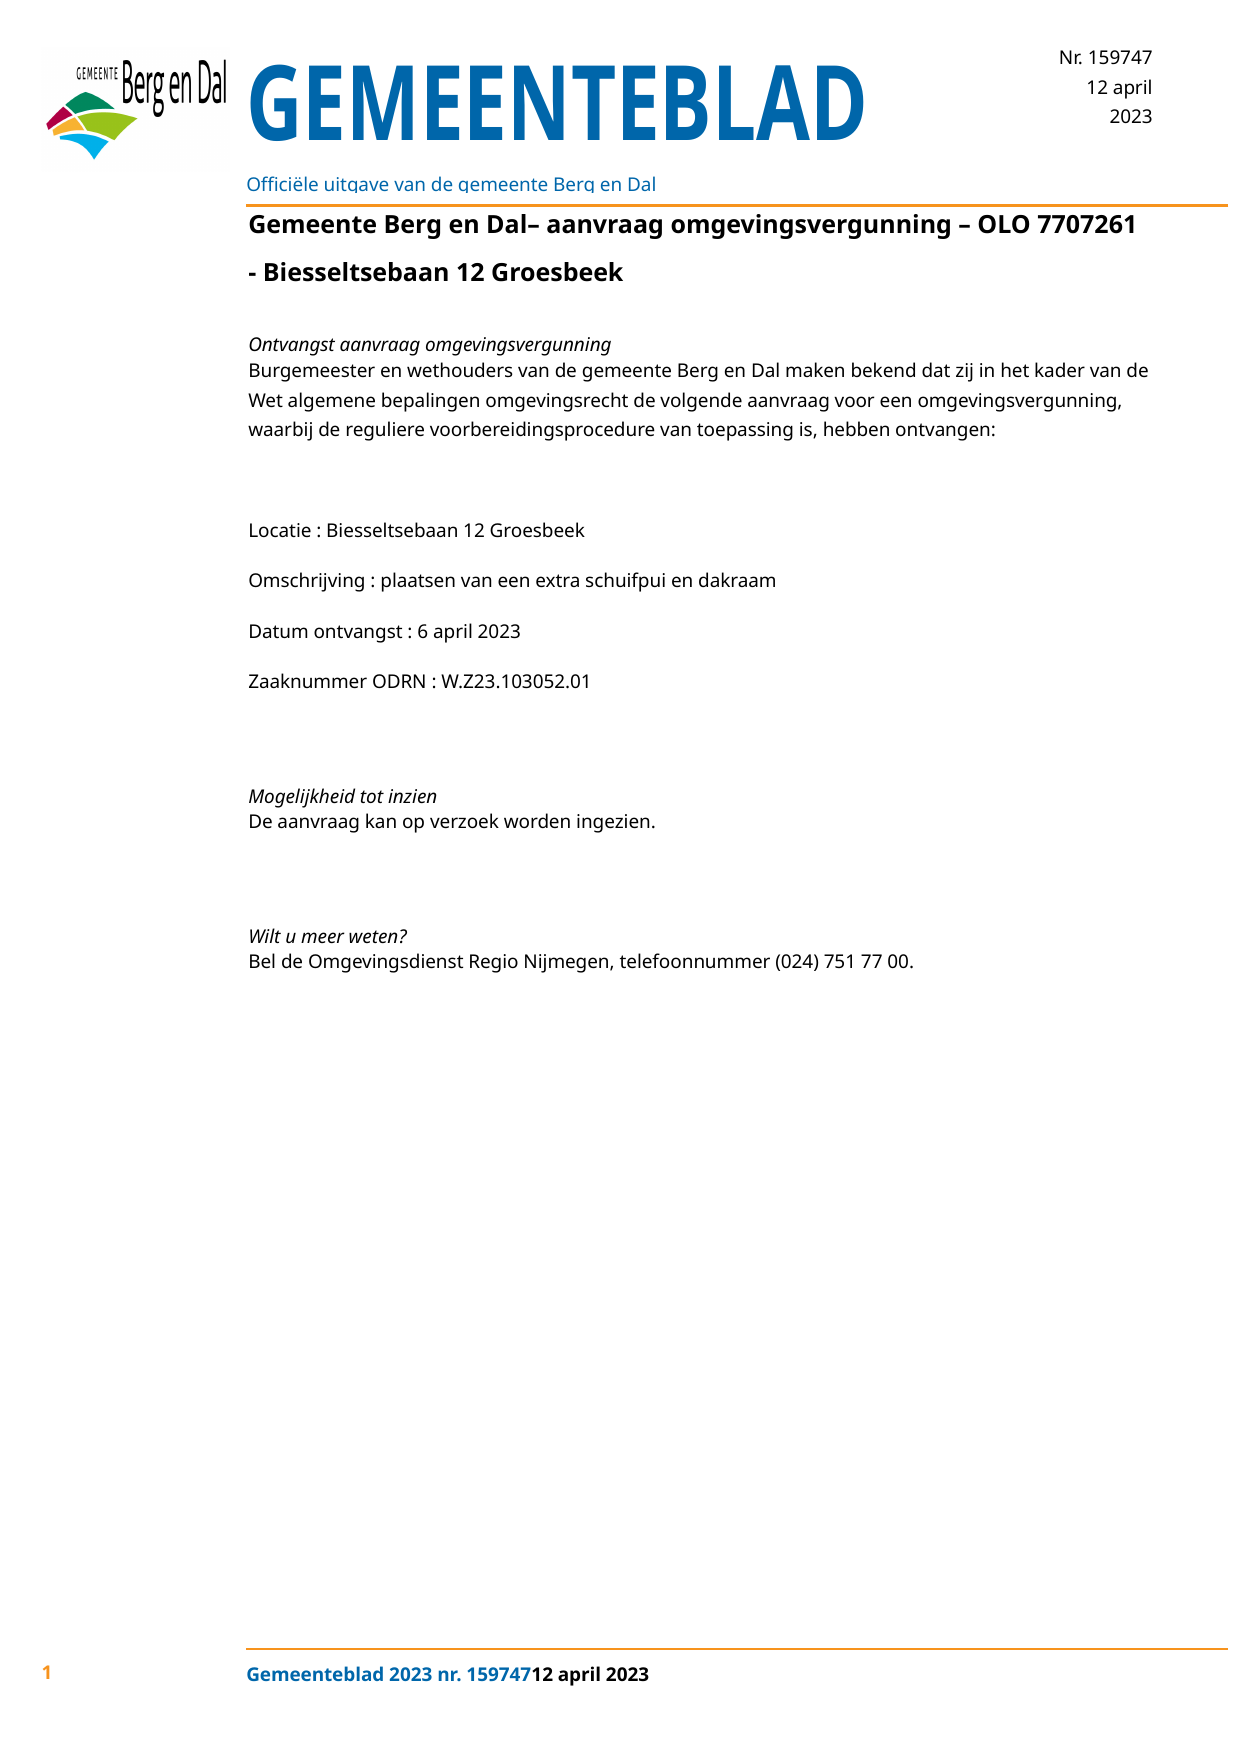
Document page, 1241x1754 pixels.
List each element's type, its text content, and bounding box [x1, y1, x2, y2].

picture [41, 47, 231, 172]
text Zaaknummer ODRN : W.Z23.103052.01 [248, 668, 1152, 694]
text Bel de Omgevingsdienst Regio Nijmegen, telefoonnummer (024) 751 77 00. [248, 949, 1152, 974]
text Mogelijkheid tot inzien [248, 783, 1152, 808]
text Datum ontvangst : 6 april 2023 [248, 618, 1152, 644]
text Gemeente Berg en Dal– aanvraag omgevingsvergunning – OLO 7707261 - Biesseltsebaan 12 Groesbeek [248, 207, 1152, 288]
text Burgemeester en wethouders van de gemeente Berg en Dal maken bekend dat zij in het kader van de Wet algemene bepalingen omgevingsrecht de volgende aanvraag voor een omgevingsvergunning, waarbij de reguliere voorbereidingsprocedure van toepassing is, hebben ontvangen: [248, 357, 1152, 442]
text Omschrijving : plaatsen van een extra schuifpui en dakraam [248, 568, 1152, 593]
text Ontvangst aanvraag omgevingsvergunning [248, 331, 1152, 357]
text De aanvraag kan op verzoek worden ingezien. [248, 808, 1152, 834]
text Wilt u meer weten? [248, 923, 1152, 949]
text Locatie : Biesseltsebaan 12 Groesbeek [248, 517, 1152, 543]
